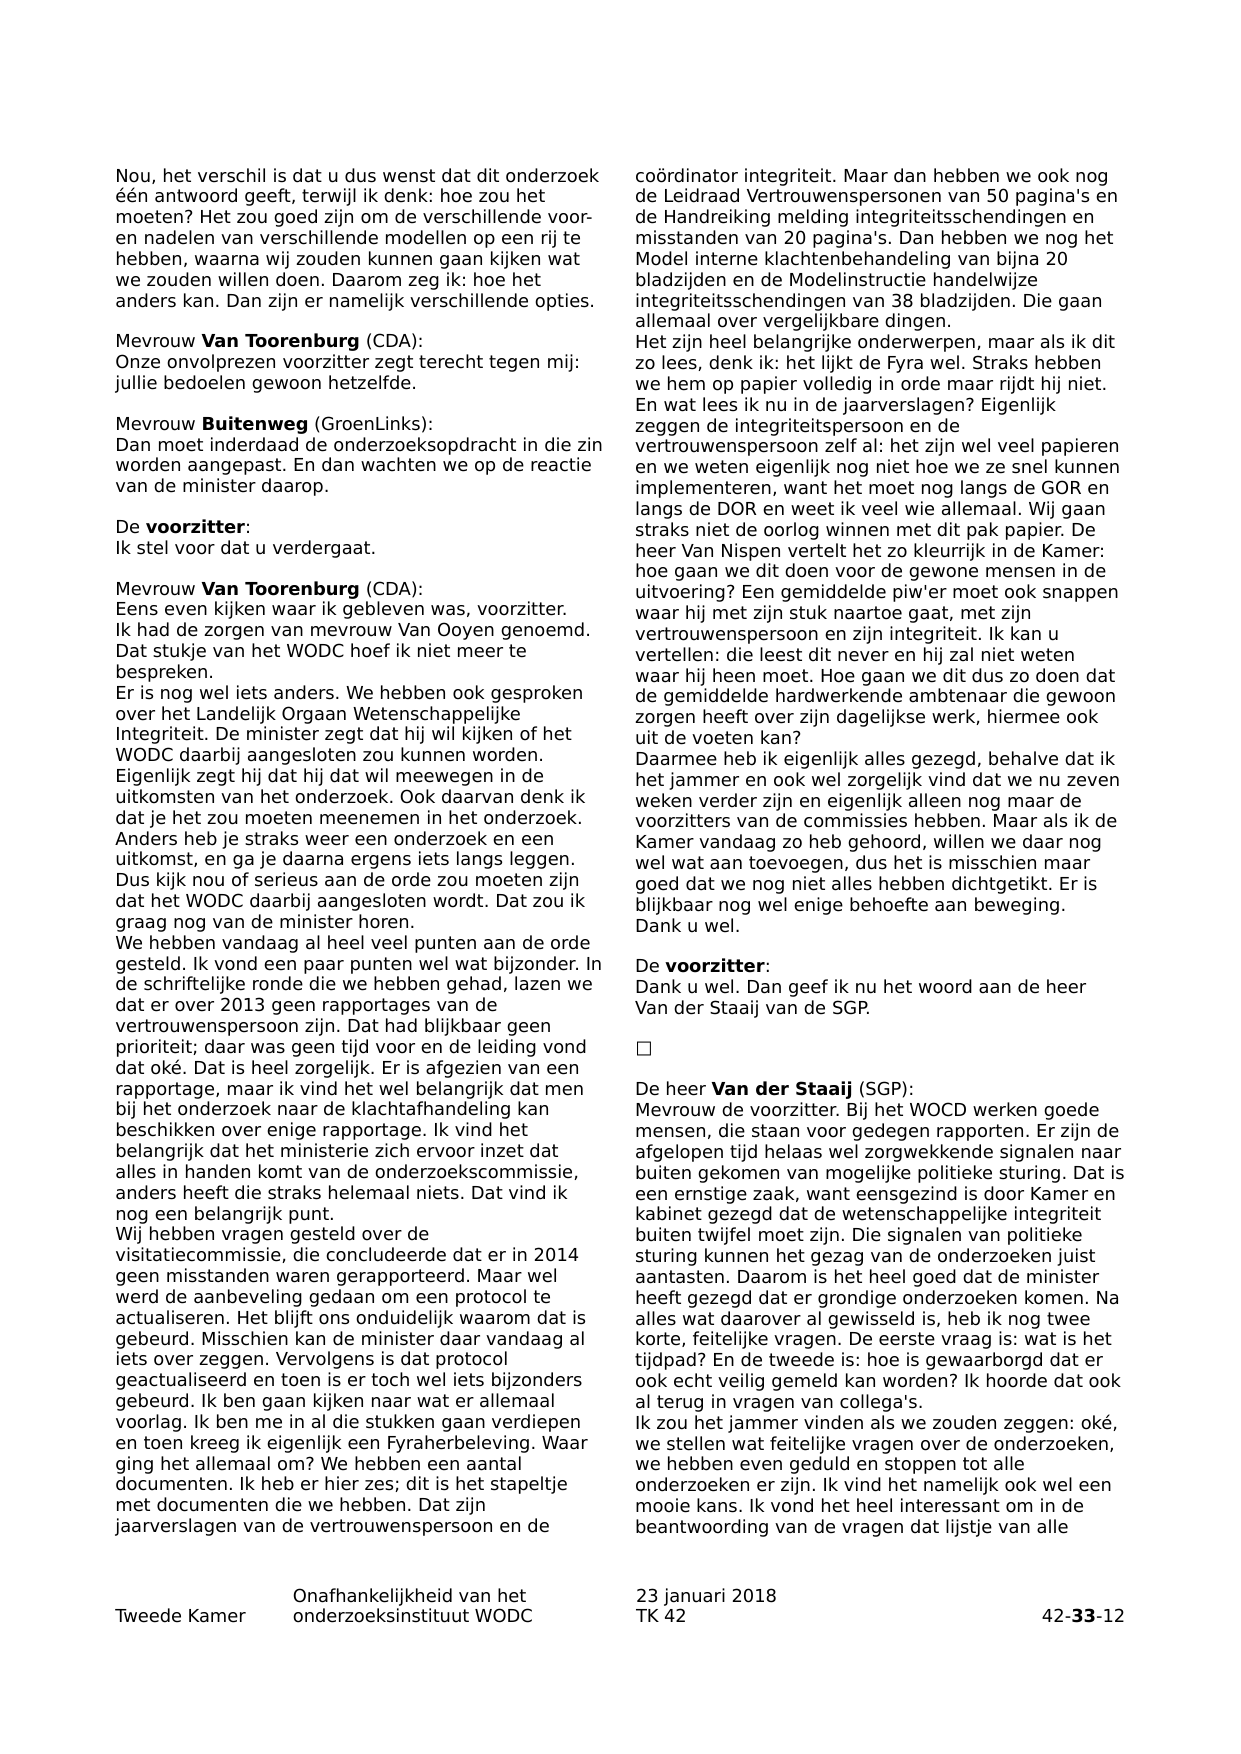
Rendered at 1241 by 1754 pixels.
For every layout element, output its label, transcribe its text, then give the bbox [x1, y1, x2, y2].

text Onze onvolprezen voorzitter zegt terecht tegen mij: jullie bedoelen gewoon hetzelfde. [115, 352, 605, 393]
text Er is nog wel iets anders. We hebben ook gesproken over het Landelijk Orgaan Wetenschappelijke Integriteit. De minister zegt dat hij wil kijken of het WODC daarbij aangesloten zou kunnen worden. Eigenlijk zegt hij dat hij dat wil meewegen in de uitkomsten van het onderzoek. Ook daarvan denk ik dat je het zou moeten meenemen in het onderzoek. Anders heb je straks weer een onderzoek en een uitkomst, en ga je daarna ergens iets langs leggen. Dus kijk nou of serieus aan de orde zou moeten zijn dat het WODC daarbij aangesloten wordt. Dat zou ik graag nog van de minister horen. [115, 682, 605, 932]
text De heer Van der Staaij (SGP): [635, 1079, 1125, 1100]
text Mevrouw de voorzitter. Bij het WOCD werken goede mensen, die staan voor gedegen rapporten. Er zijn de afgelopen tijd helaas wel zorgwekkende signalen naar buiten gekomen van mogelijke politieke sturing. Dat is een ernstige zaak, want eensgezind is door Kamer en kabinet gezegd dat de wetenschappelijke integriteit buiten twijfel moet zijn. Die signalen van politieke sturing kunnen het gezag van de onderzoeken juist aantasten. Daarom is het heel goed dat de minister heeft gezegd dat er grondige onderzoeken komen. Na alles wat daarover al gewisseld is, heb ik nog twee korte, feitelijke vragen. De eerste vraag is: wat is het tijdpad? En de tweede is: hoe is gewaarborgd dat er ook echt veilig gemeld kan worden? Ik hoorde dat ook al terug in vragen van collega's. [635, 1100, 1125, 1412]
text Ik had de zorgen van mevrouw Van Ooyen genoemd. Dat stukje van het WODC hoef ik niet meer te bespreken. [115, 620, 605, 682]
text Dan moet inderdaad de onderzoeksopdracht in die zin worden aangepast. En dan wachten we op de reactie van de minister daarop. [115, 434, 605, 497]
text ⬜ [635, 1038, 1125, 1059]
text Daarmee heb ik eigenlijk alles gezegd, behalve dat ik het jammer en ook wel zorgelijk vind dat we nu zeven weken verder zijn en eigenlijk alleen nog maar de voorzitters van de commissies hebben. Maar als ik de Kamer vandaag zo heb gehoord, willen we daar nog wel wat aan toevoegen, dus het is misschien maar goed dat we nog niet alles hebben dichtgetikt. Er is blijkbaar nog wel enige behoefte aan beweging. [635, 749, 1125, 915]
text Dank u wel. [635, 915, 1125, 936]
text De voorzitter: [635, 956, 1125, 977]
text Nou, het verschil is dat u dus wenst dat dit onderzoek één antwoord geeft, terwijl ik denk: hoe zou het moeten? Het zou goed zijn om de verschillende voor- en nadelen van verschillende modellen op een rij te hebben, waarna wij zouden kunnen gaan kijken wat we zouden willen doen. Daarom zeg ik: hoe het anders kan. Dan zijn er namelijk verschillende opties. [115, 165, 605, 311]
text Dank u wel. Dan geef ik nu het woord aan de heer Van der Staaij van de SGP. [635, 977, 1125, 1018]
text We hebben vandaag al heel veel punten aan de orde gesteld. Ik vond een paar punten wel wat bijzonder. In de schriftelijke ronde die we hebben gehad, lazen we dat er over 2013 geen rapportages van de vertrouwenspersoon zijn. Dat had blijkbaar geen prioriteit; daar was geen tijd voor en de leiding vond dat oké. Dat is heel zorgelijk. Er is afgezien van een rapportage, maar ik vind het wel belangrijk dat men bij het onderzoek naar de klachtafhandeling kan beschikken over enige rapportage. Ik vind het belangrijk dat het ministerie zich ervoor inzet dat alles in handen komt van de onderzoekscommissie, anders heeft die straks helemaal niets. Dat vind ik nog een belangrijk punt. [115, 932, 605, 1224]
text coördinator integriteit. Maar dan hebben we ook nog de Leidraad Vertrouwenspersonen van 50 pagina's en de Handreiking melding integriteitsschendingen en misstanden van 20 pagina's. Dan hebben we nog het Model interne klachtenbehandeling van bijna 20 bladzijden en de Modelinstructie handelwijze integriteitsschendingen van 38 bladzijden. Die gaan allemaal over vergelijkbare dingen. [635, 165, 1125, 332]
text Mevrouw Van Toorenburg (CDA): [115, 331, 605, 352]
text De voorzitter: [115, 517, 605, 537]
text Mevrouw Van Toorenburg (CDA): [115, 578, 605, 599]
text Eens even kijken waar ik gebleven was, voorzitter. [115, 599, 605, 620]
text Wij hebben vragen gesteld over de visitatiecommissie, die concludeerde dat er in 2014 geen misstanden waren gerapporteerd. Maar wel werd de aanbeveling gedaan om een protocol te actualiseren. Het blijft ons onduidelijk waarom dat is gebeurd. Misschien kan de minister daar vandaag al iets over zeggen. Vervolgens is dat protocol geactualiseerd en toen is er toch wel iets bijzonders gebeurd. Ik ben gaan kijken naar wat er allemaal voorlag. Ik ben me in al die stukken gaan verdiepen en toen kreeg ik eigenlijk een Fyraherbeleving. Waar ging het allemaal om? We hebben een aantal documenten. Ik heb er hier zes; dit is het stapeltje met documenten die we hebben. Dat zijn jaarverslagen van de vertrouwenspersoon en de [115, 1224, 605, 1537]
text Het zijn heel belangrijke onderwerpen, maar als ik dit zo lees, denk ik: het lijkt de Fyra wel. Straks hebben we hem op papier volledig in orde maar rijdt hij niet. En wat lees ik nu in de jaarverslagen? Eigenlijk zeggen de integriteitspersoon en de vertrouwenspersoon zelf al: het zijn wel veel papieren en we weten eigenlijk nog niet hoe we ze snel kunnen implementeren, want het moet nog langs de GOR en langs de DOR en weet ik veel wie allemaal. Wij gaan straks niet de oorlog winnen met dit pak papier. De heer Van Nispen vertelt het zo kleurrijk in de Kamer: hoe gaan we dit doen voor de gewone mensen in de uitvoering? Een gemiddelde piw'er moet ook snappen waar hij met zijn stuk naartoe gaat, met zijn vertrouwenspersoon en zijn integriteit. Ik kan u vertellen: die leest dit never en hij zal niet weten waar hij heen moet. Hoe gaan we dit dus zo doen dat de gemiddelde hardwerkende ambtenaar die gewoon zorgen heeft over zijn dagelijkse werk, hiermee ook uit de voeten kan? [635, 332, 1125, 749]
text Ik stel voor dat u verdergaat. [115, 537, 605, 558]
text Ik zou het jammer vinden als we zouden zeggen: oké, we stellen wat feitelijke vragen over de onderzoeken, we hebben even geduld en stoppen tot alle onderzoeken er zijn. Ik vind het namelijk ook wel een mooie kans. Ik vond het heel interessant om in de beantwoording van de vragen dat lijstje van alle [635, 1412, 1125, 1537]
text Mevrouw Buitenweg (GroenLinks): [115, 413, 605, 434]
